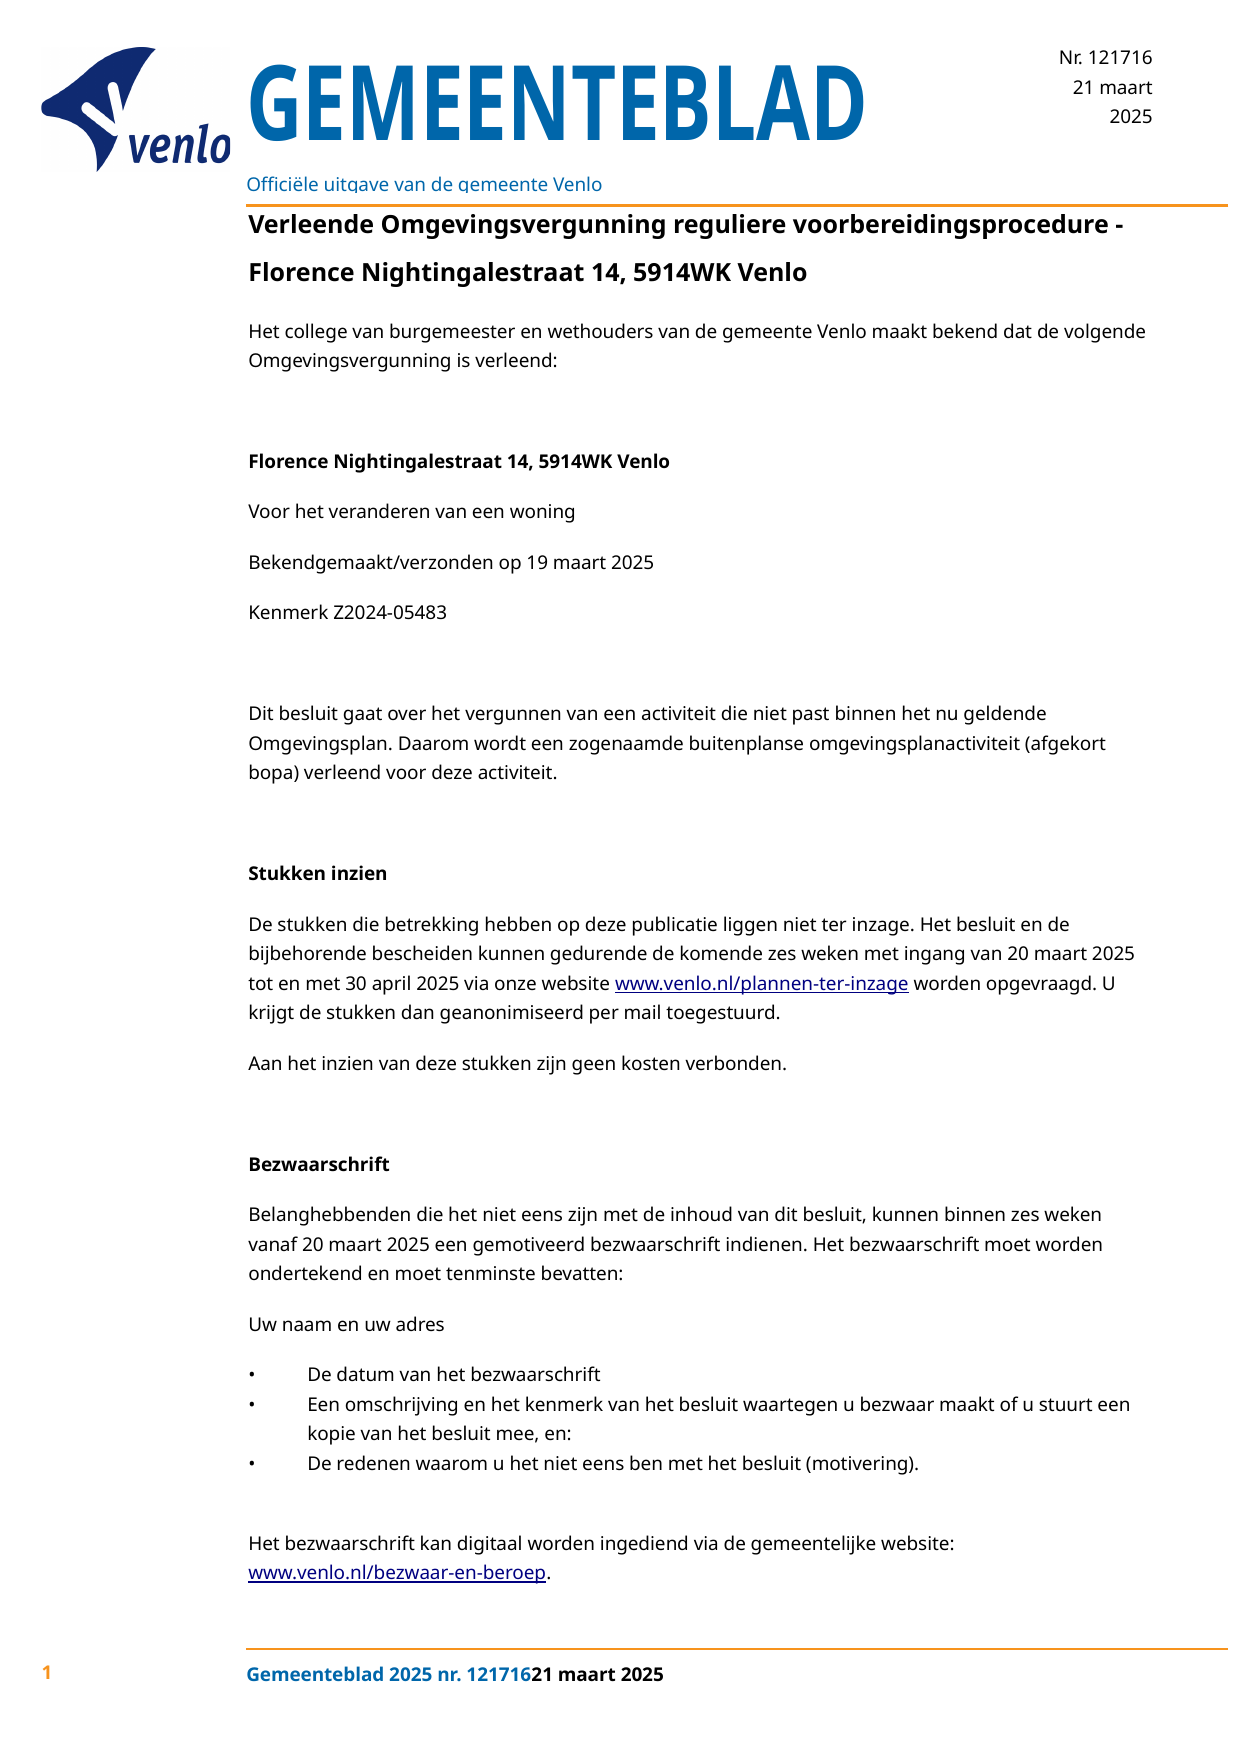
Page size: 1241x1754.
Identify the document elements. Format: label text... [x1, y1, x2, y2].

text Belanghebbenden die het niet eens zijn met de inhoud van dit besluit, kunnen binnen zes weken vanaf 20 maart 2025 een gemotiveerd bezwaarschrift indienen. Het bezwaarschrift moet worden ondertekend en moet tenminste bevatten: [248, 1201, 1152, 1286]
text Het college van burgemeester en wethouders van de gemeente Venlo maakt bekend dat de volgende Omgevingsvergunning is verleend: [248, 318, 1152, 373]
text Voor het veranderen van een woning [248, 499, 1152, 524]
text Het bezwaarschrift kan digitaal worden ingediend via de gemeentelijke website: www.venlo.nl/bezwaar-en-beroep. [248, 1530, 1152, 1585]
text Aan het inzien van deze stukken zijn geen kosten verbonden. [248, 1050, 1152, 1076]
text Uw naam en uw adres [248, 1311, 1152, 1337]
text Kenmerk Z2024-05483 [248, 599, 1152, 625]
list De redenen waarom u het niet eens ben met het besluit (motivering). [248, 1450, 1152, 1476]
text De stukken die betrekking hebben op deze publicatie liggen niet ter inzage. Het besluit en de bijbehorende bescheiden kunnen gedurende de komende zes weken met ingang van 20 maart 2025 tot en met 30 april 2025 via onze website www.venlo.nl/plannen-ter-inzage worden opgevraagd. U krijgt de stukken dan geanonimiseerd per mail toegestuurd. [248, 911, 1152, 1025]
text Bekendgemaakt/verzonden op 19 maart 2025 [248, 549, 1152, 575]
text Dit besluit gaat over het vergunnen van een activiteit die niet past binnen het nu geldende Omgevingsplan. Daarom wordt een zogenaamde buitenplanse omgevingsplanactiviteit (afgekort bopa) verleend voor deze activiteit. [248, 700, 1152, 785]
list De datum van het bezwaarschrift [248, 1361, 1152, 1387]
text Verleende Omgevingsvergunning reguliere voorbereidingsprocedure - Florence Nightingalestraat 14, 5914WK Venlo [248, 207, 1152, 288]
text Stukken inzien [248, 860, 1152, 886]
list Een omschrijving en het kenmerk van het besluit waartegen u bezwaar maakt of u stuurt een kopie van het besluit mee, en: [248, 1391, 1152, 1446]
text Bezwaarschrift [248, 1151, 1152, 1177]
picture [41, 47, 231, 172]
text Florence Nightingalestraat 14, 5914WK Venlo [248, 448, 1152, 474]
